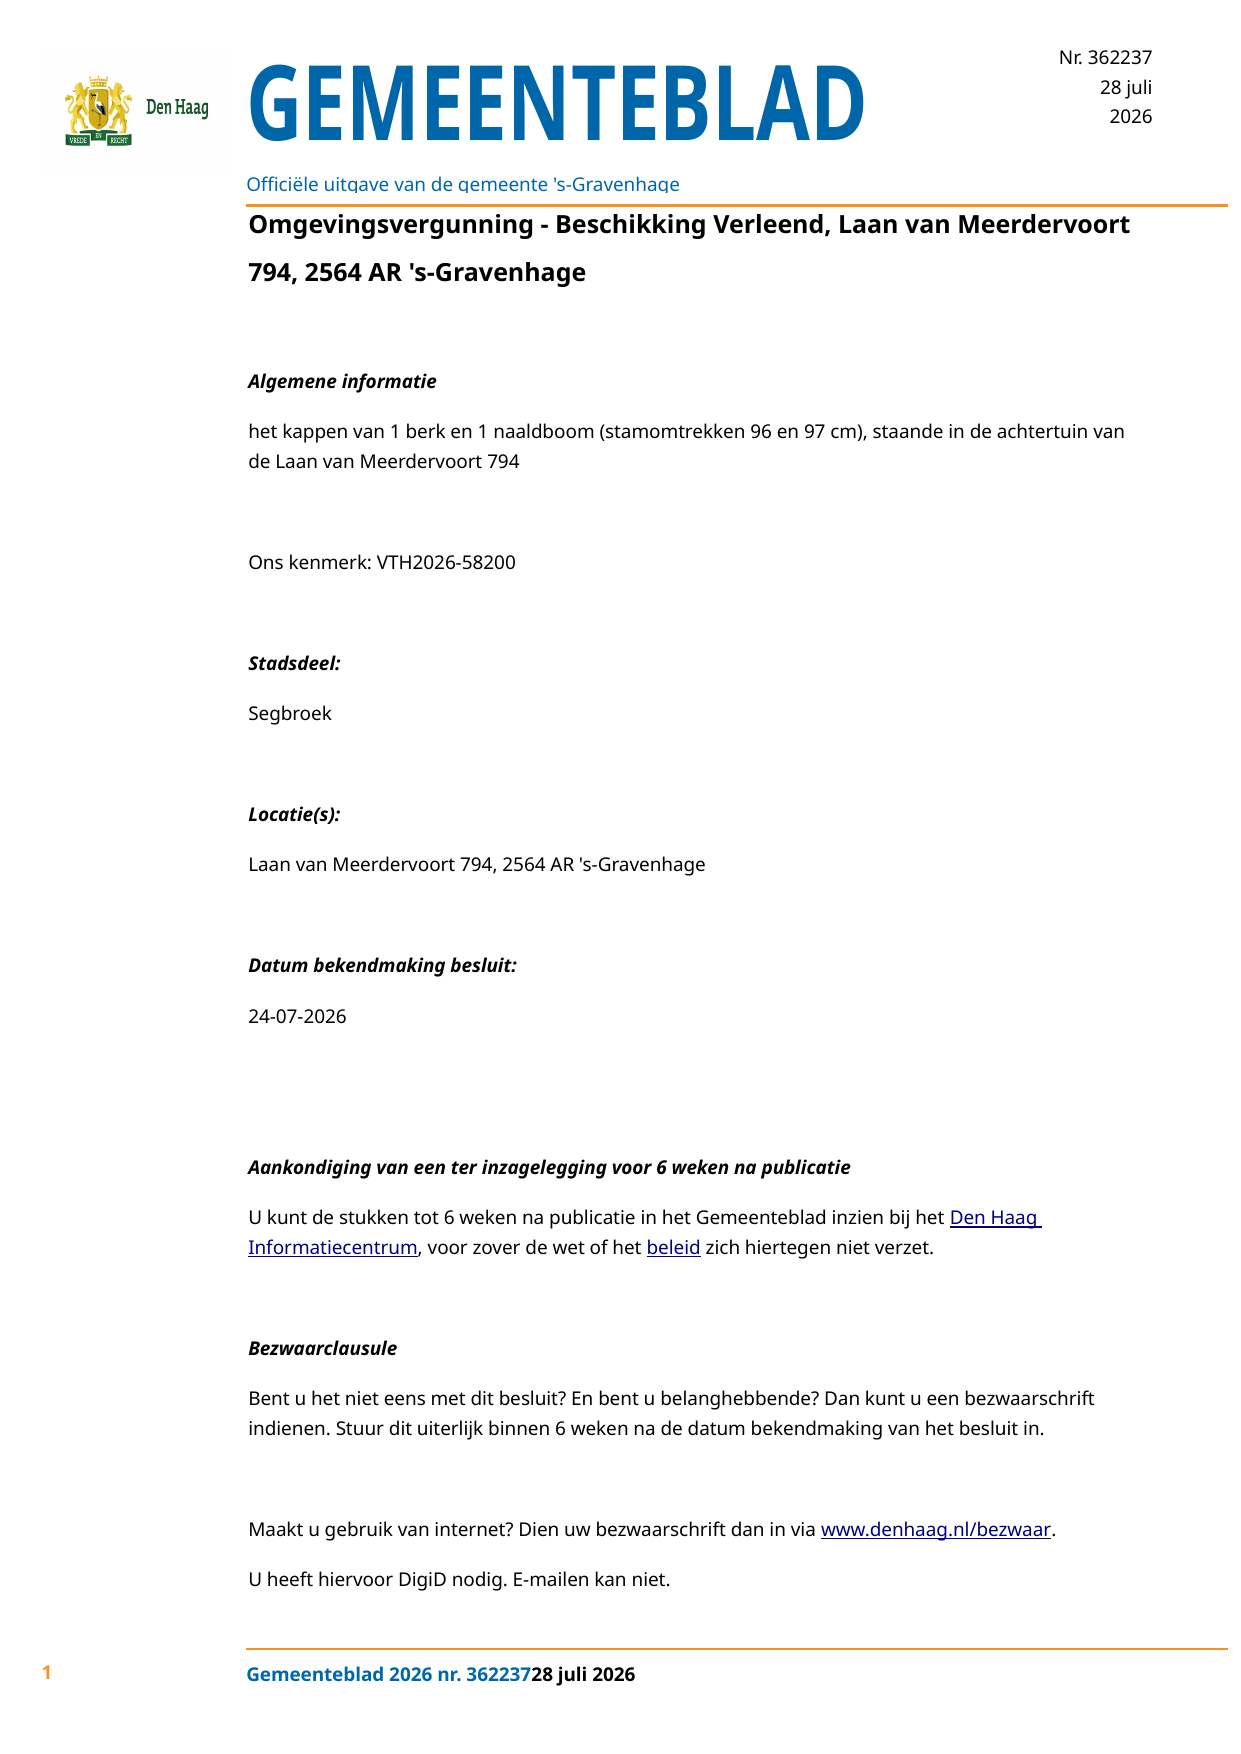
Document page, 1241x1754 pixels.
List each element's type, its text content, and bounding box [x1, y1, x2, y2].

text Locatie(s): [248, 801, 1152, 827]
text U heeft hiervoor DigiD nodig. E-mailen kan niet. [248, 1566, 1152, 1592]
picture [41, 47, 231, 172]
text Ons kenmerk: VTH2026-58200 [248, 549, 1152, 575]
text Bent u het niet eens met dit besluit? En bent u belanghebbende? Dan kunt u een bezwaarschrift indienen. Stuur dit uiterlijk binnen 6 weken na de datum bekendmaking van het besluit in. [248, 1385, 1152, 1441]
text Aankondiging van een ter inzagelegging voor 6 weken na publicatie [248, 1154, 1152, 1180]
text Laan van Meerdervoort 794, 2564 AR 's-Gravenhage [248, 852, 1152, 877]
text Bezwaarclausule [248, 1335, 1152, 1361]
text Maakt u gebruik van internet? Dien uw bezwaarschrift dan in via www.denhaag.nl/bezwaar. [248, 1516, 1152, 1542]
text Omgevingsvergunning - Beschikking Verleend, Laan van Meerdervoort 794, 2564 AR 's-Gravenhage [248, 207, 1152, 288]
text Segbroek [248, 700, 1152, 726]
text Stadsdeel: [248, 650, 1152, 676]
text U kunt de stukken tot 6 weken na publicatie in het Gemeenteblad inzien bij het Den Haag Informatiecentrum, voor zover de wet of het beleid zich hiertegen niet verzet. [248, 1204, 1152, 1260]
text het kappen van 1 berk en 1 naaldboom (stamomtrekken 96 en 97 cm), staande in de achtertuin van de Laan van Meerdervoort 794 [248, 419, 1152, 474]
text 24-07-2026 [248, 1003, 1152, 1029]
text Algemene informatie [248, 368, 1152, 394]
text Datum bekendmaking besluit: [248, 952, 1152, 978]
